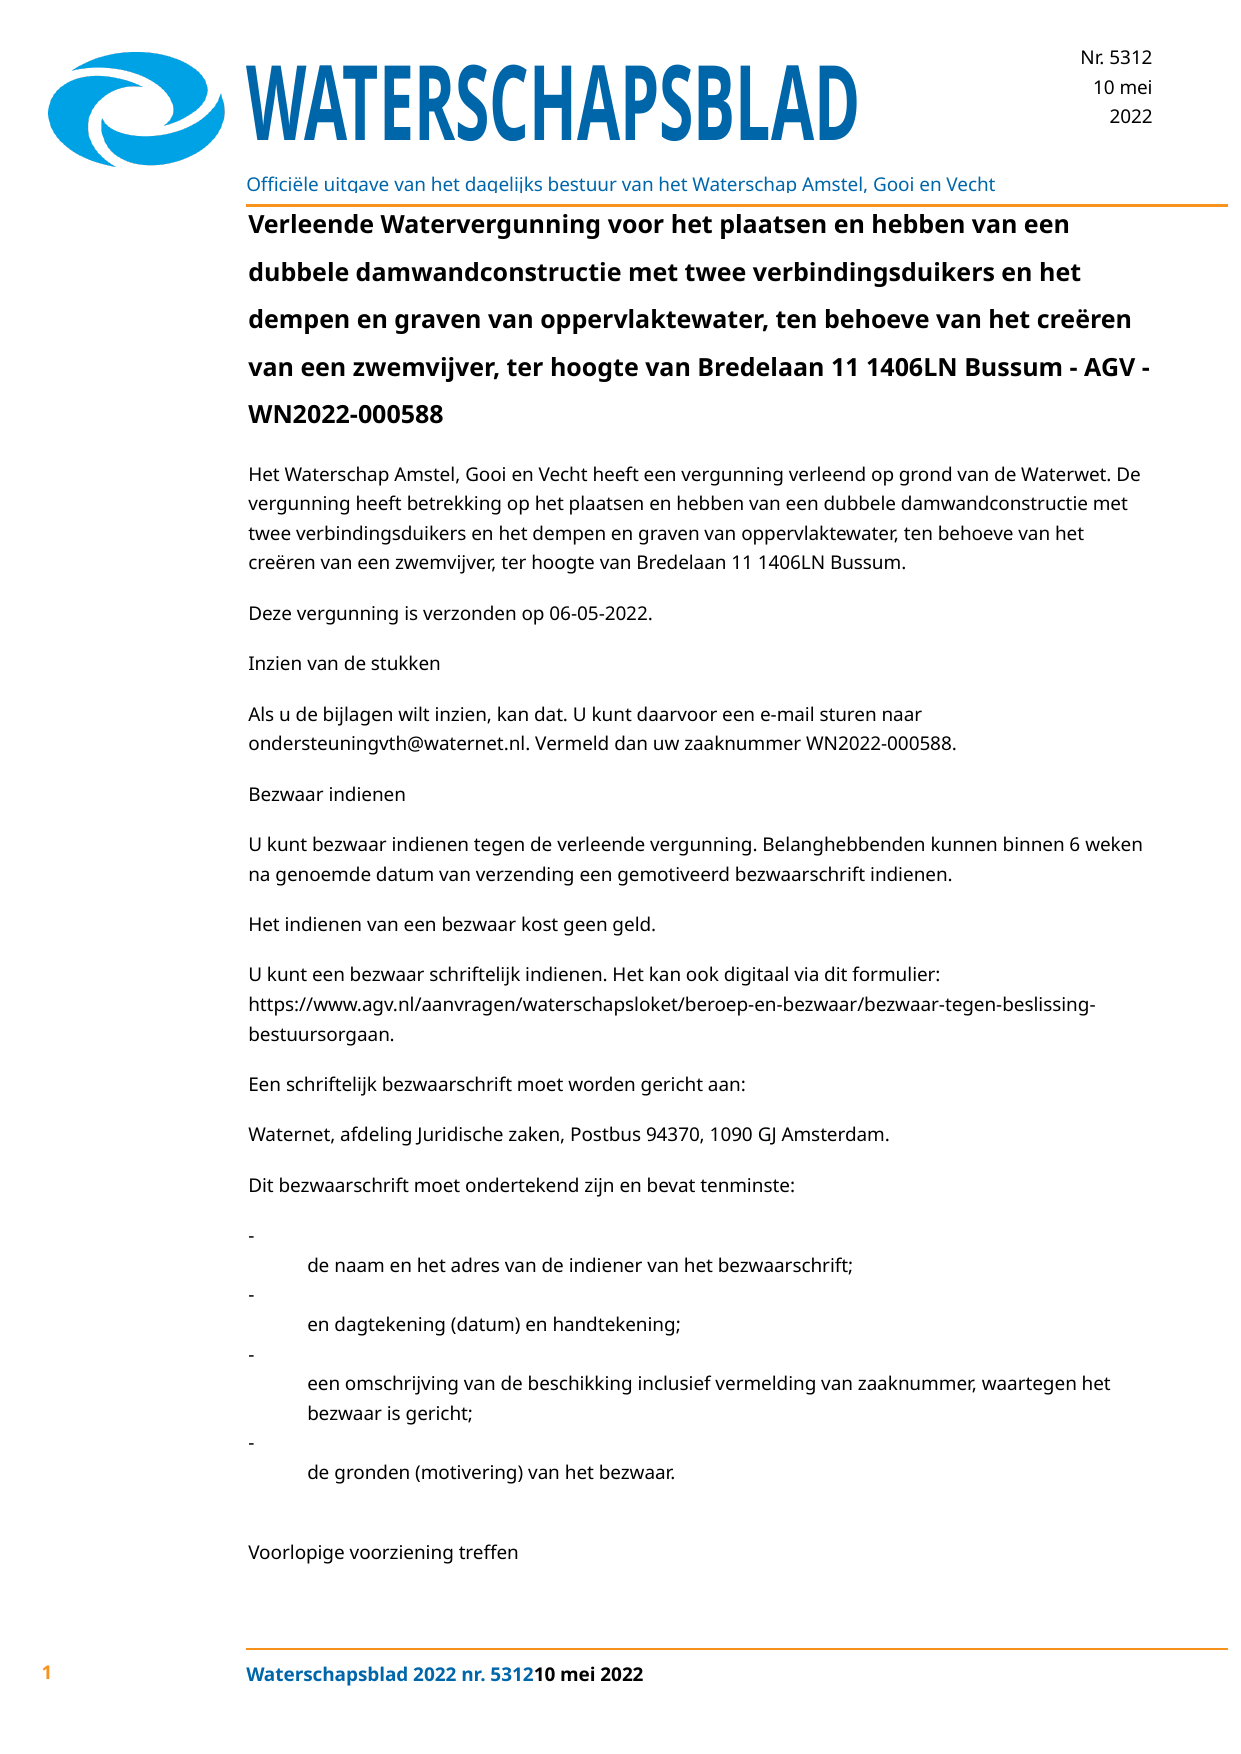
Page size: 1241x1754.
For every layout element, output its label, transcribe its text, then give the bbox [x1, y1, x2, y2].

list de gronden (motivering) van het bezwaar. [248, 1459, 1152, 1485]
list de naam en het adres van de indiener van het bezwaarschrift; [248, 1252, 1152, 1278]
text U kunt een bezwaar schriftelijk indienen. Het kan ook digitaal via dit formulier: https://www.agv.nl/aanvragen/waterschapsloket/beroep-en-bezwaar/bezwaar-tegen-beslissing-bestuursorgaan. [248, 962, 1152, 1046]
list een omschrijving van de beschikking inclusief vermelding van zaaknummer, waartegen het bezwaar is gericht; [248, 1370, 1152, 1426]
text Voorlopige voorziening treffen [248, 1539, 1152, 1565]
text Deze vergunning is verzonden op 06-05-2022. [248, 600, 1152, 626]
list en dagtekening (datum) en handtekening; [248, 1311, 1152, 1337]
text Dit bezwaarschrift moet ondertekend zijn en bevat tenminste: [248, 1172, 1152, 1198]
picture [41, 47, 231, 172]
text Een schriftelijk bezwaarschrift moet worden gericht aan: [248, 1071, 1152, 1097]
text Als u de bijlagen wilt inzien, kan dat. U kunt daarvoor een e-mail sturen naar ondersteuningvth@waternet.nl. Vermeld dan uw zaaknummer WN2022-000588. [248, 701, 1152, 756]
text Het indienen van een bezwaar kost geen geld. [248, 911, 1152, 937]
text Waternet, afdeling Juridische zaken, Postbus 94370, 1090 GJ Amsterdam. [248, 1122, 1152, 1147]
text Het Waterschap Amstel, Gooi en Vecht heeft een vergunning verleend op grond van de Waterwet. De vergunning heeft betrekking op het plaatsen en hebben van een dubbele damwandconstructie met twee verbindingsduikers en het dempen en graven van oppervlaktewater, ten behoeve van het creëren van een zwemvijver, ter hoogte van Bredelaan 11 1406LN Bussum. [248, 461, 1152, 575]
text Inzien van de stukken [248, 650, 1152, 676]
text Bezwaar indienen [248, 781, 1152, 806]
text Verleende Watervergunning voor het plaatsen en hebben van een dubbele damwandconstructie met twee verbindingsduikers en het dempen en graven van oppervlaktewater, ten behoeve van het creëren van een zwemvijver, ter hoogte van Bredelaan 11 1406LN Bussum - AGV - WN2022-000588 [248, 207, 1152, 431]
text U kunt bezwaar indienen tegen de verleende vergunning. Belanghebbenden kunnen binnen 6 weken na genoemde datum van verzending een gemotiveerd bezwaarschrift indienen. [248, 831, 1152, 886]
